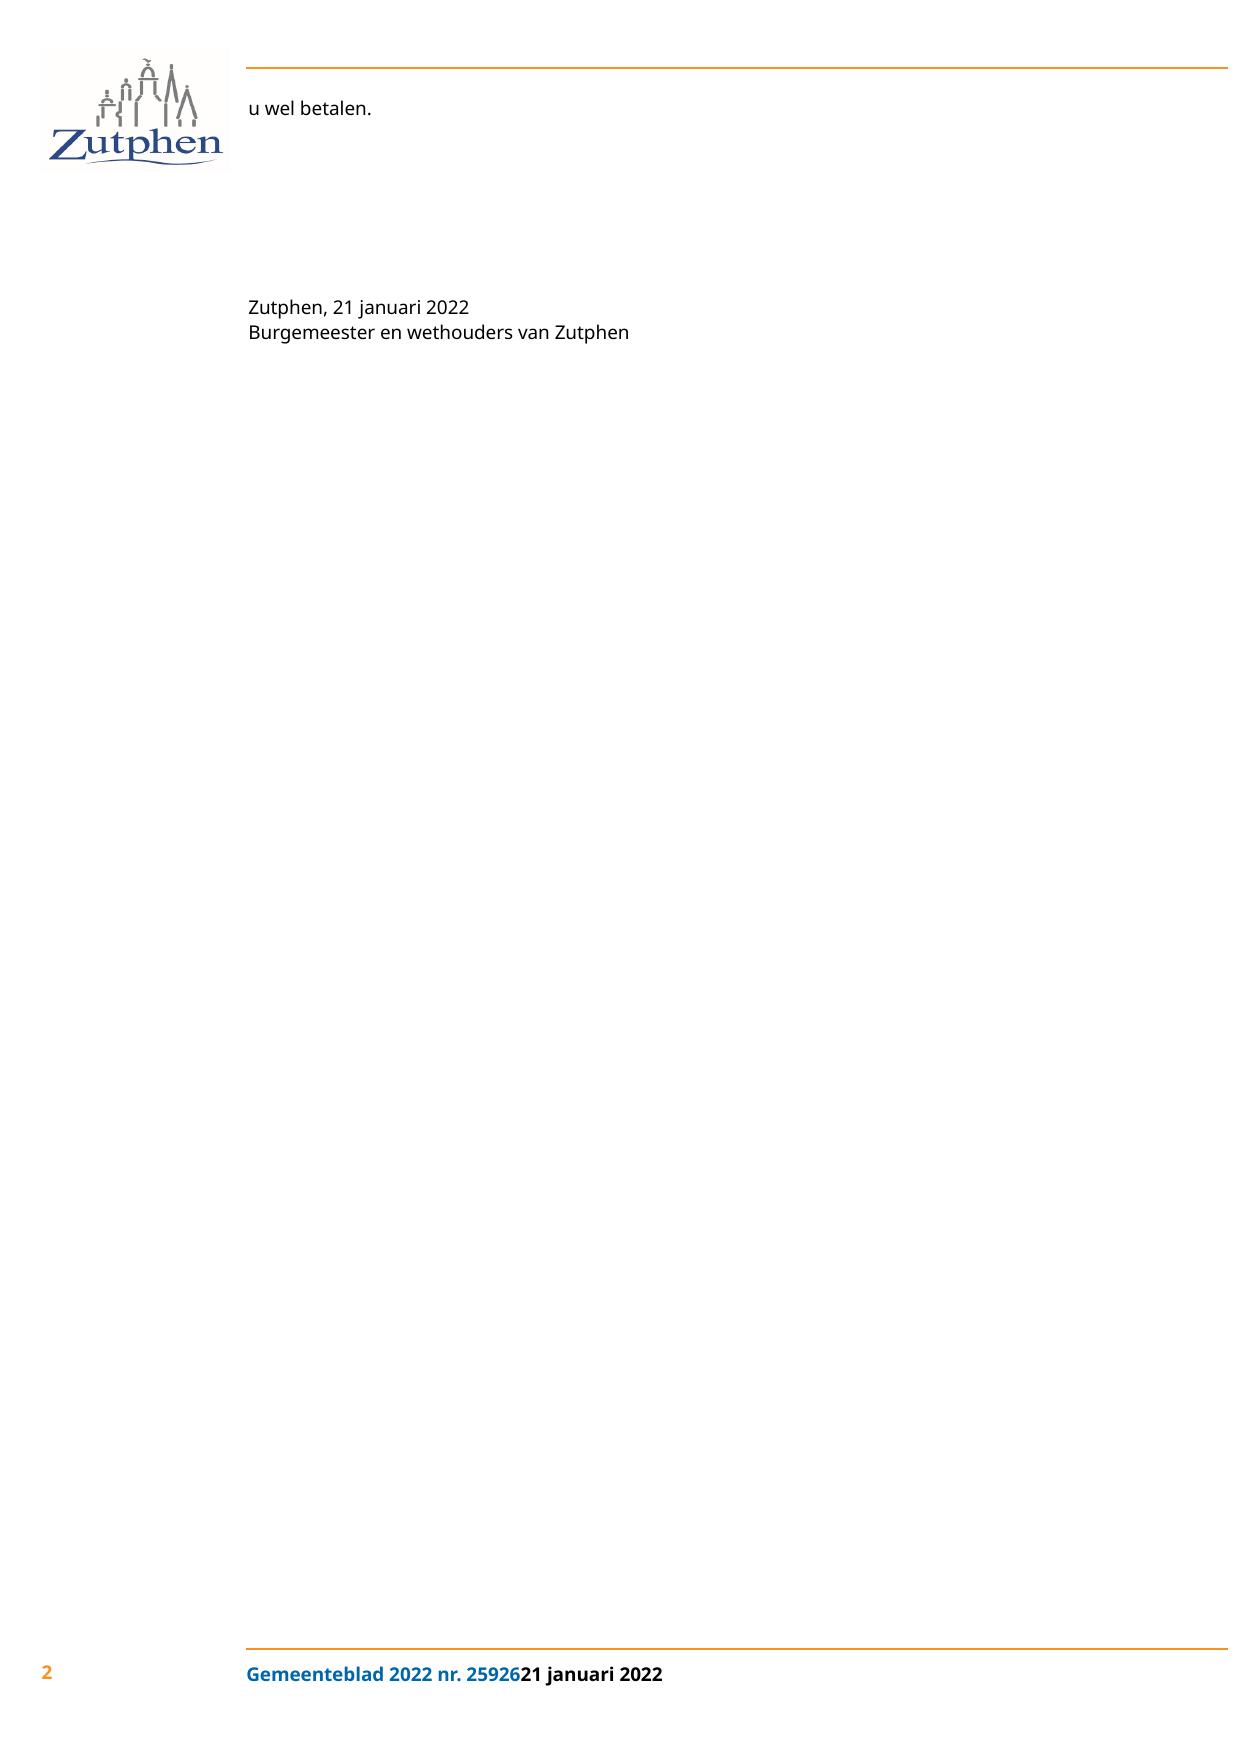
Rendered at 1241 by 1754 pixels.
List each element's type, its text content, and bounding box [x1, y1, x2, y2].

picture [41, 47, 231, 172]
text u wel betalen. [248, 95, 1152, 121]
text Burgemeester en wethouders van Zutphen [248, 319, 1152, 345]
text Zutphen, 21 januari 2022 [248, 294, 1152, 319]
